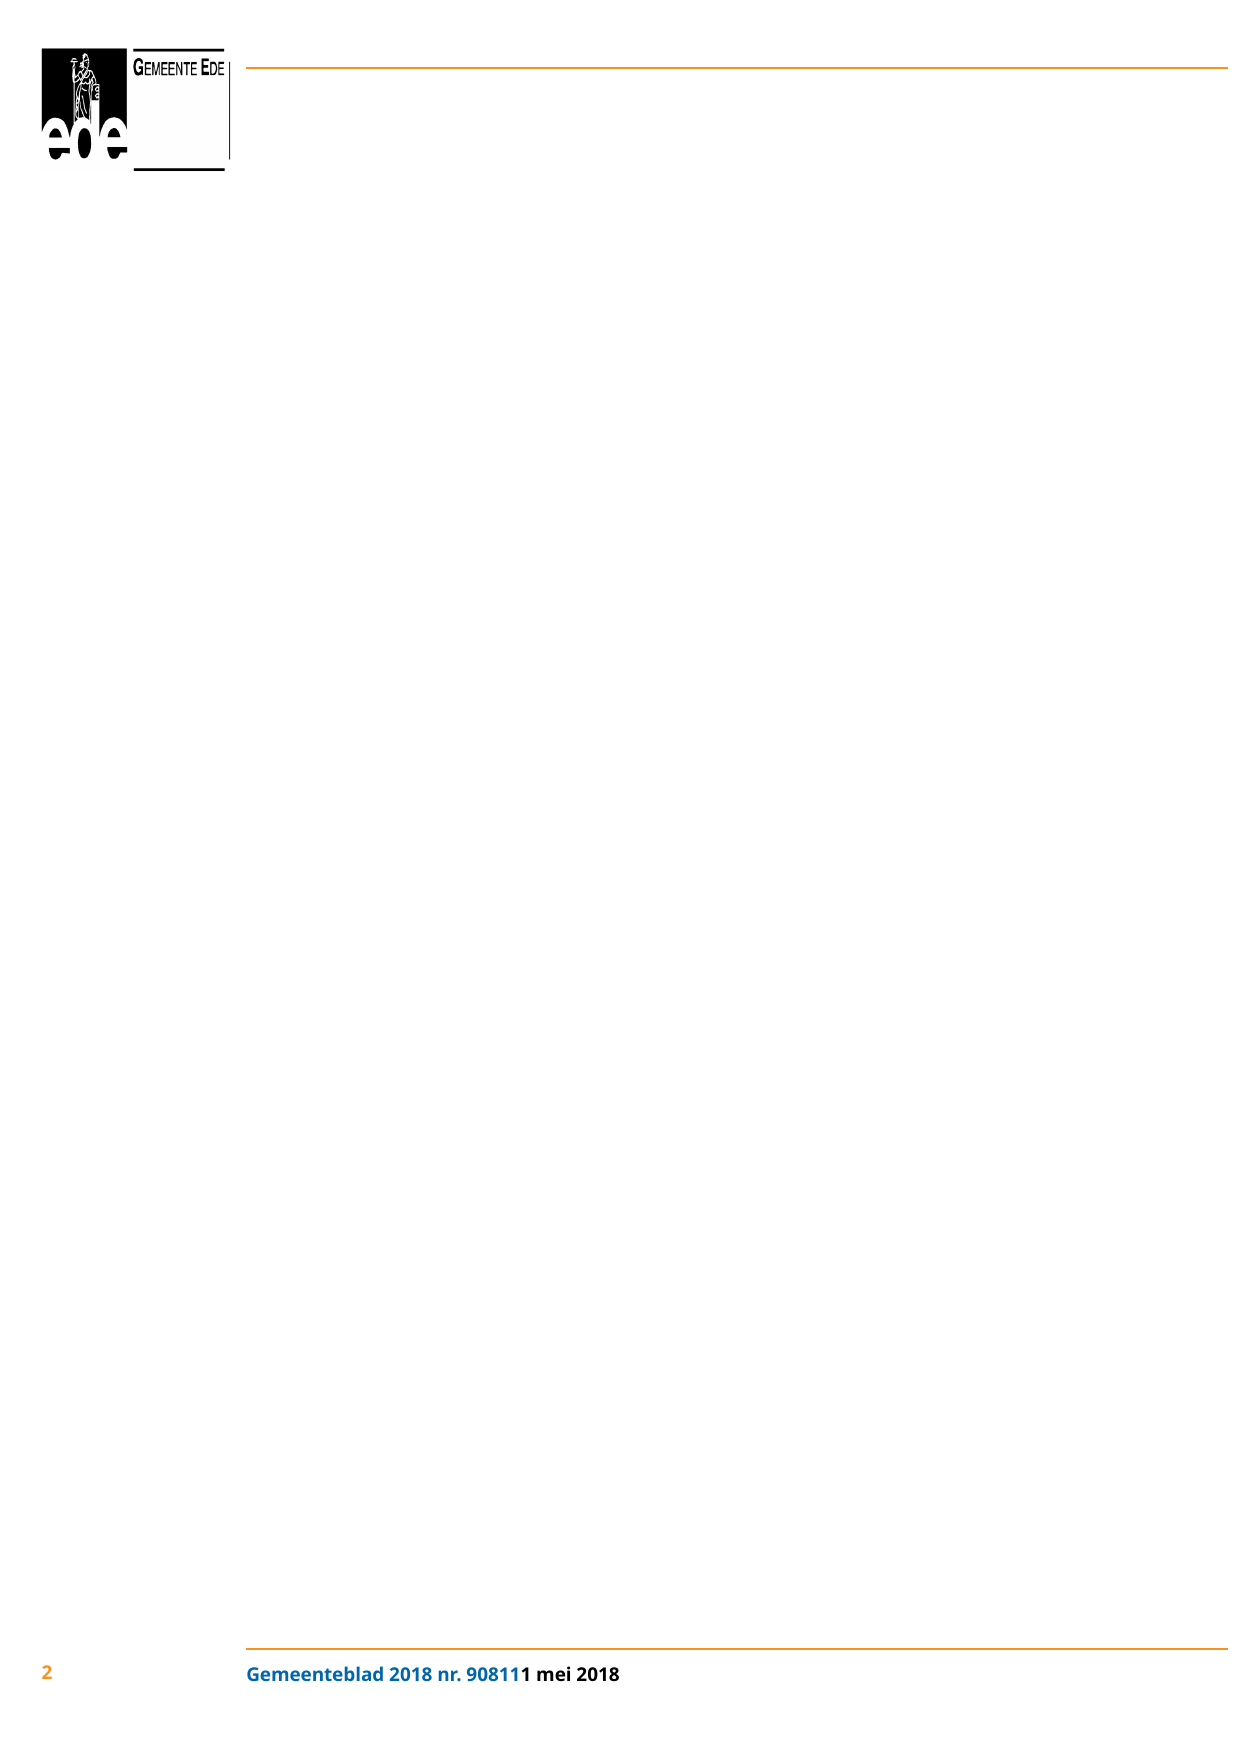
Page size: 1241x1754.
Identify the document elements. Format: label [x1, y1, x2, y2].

picture [41, 47, 231, 172]
